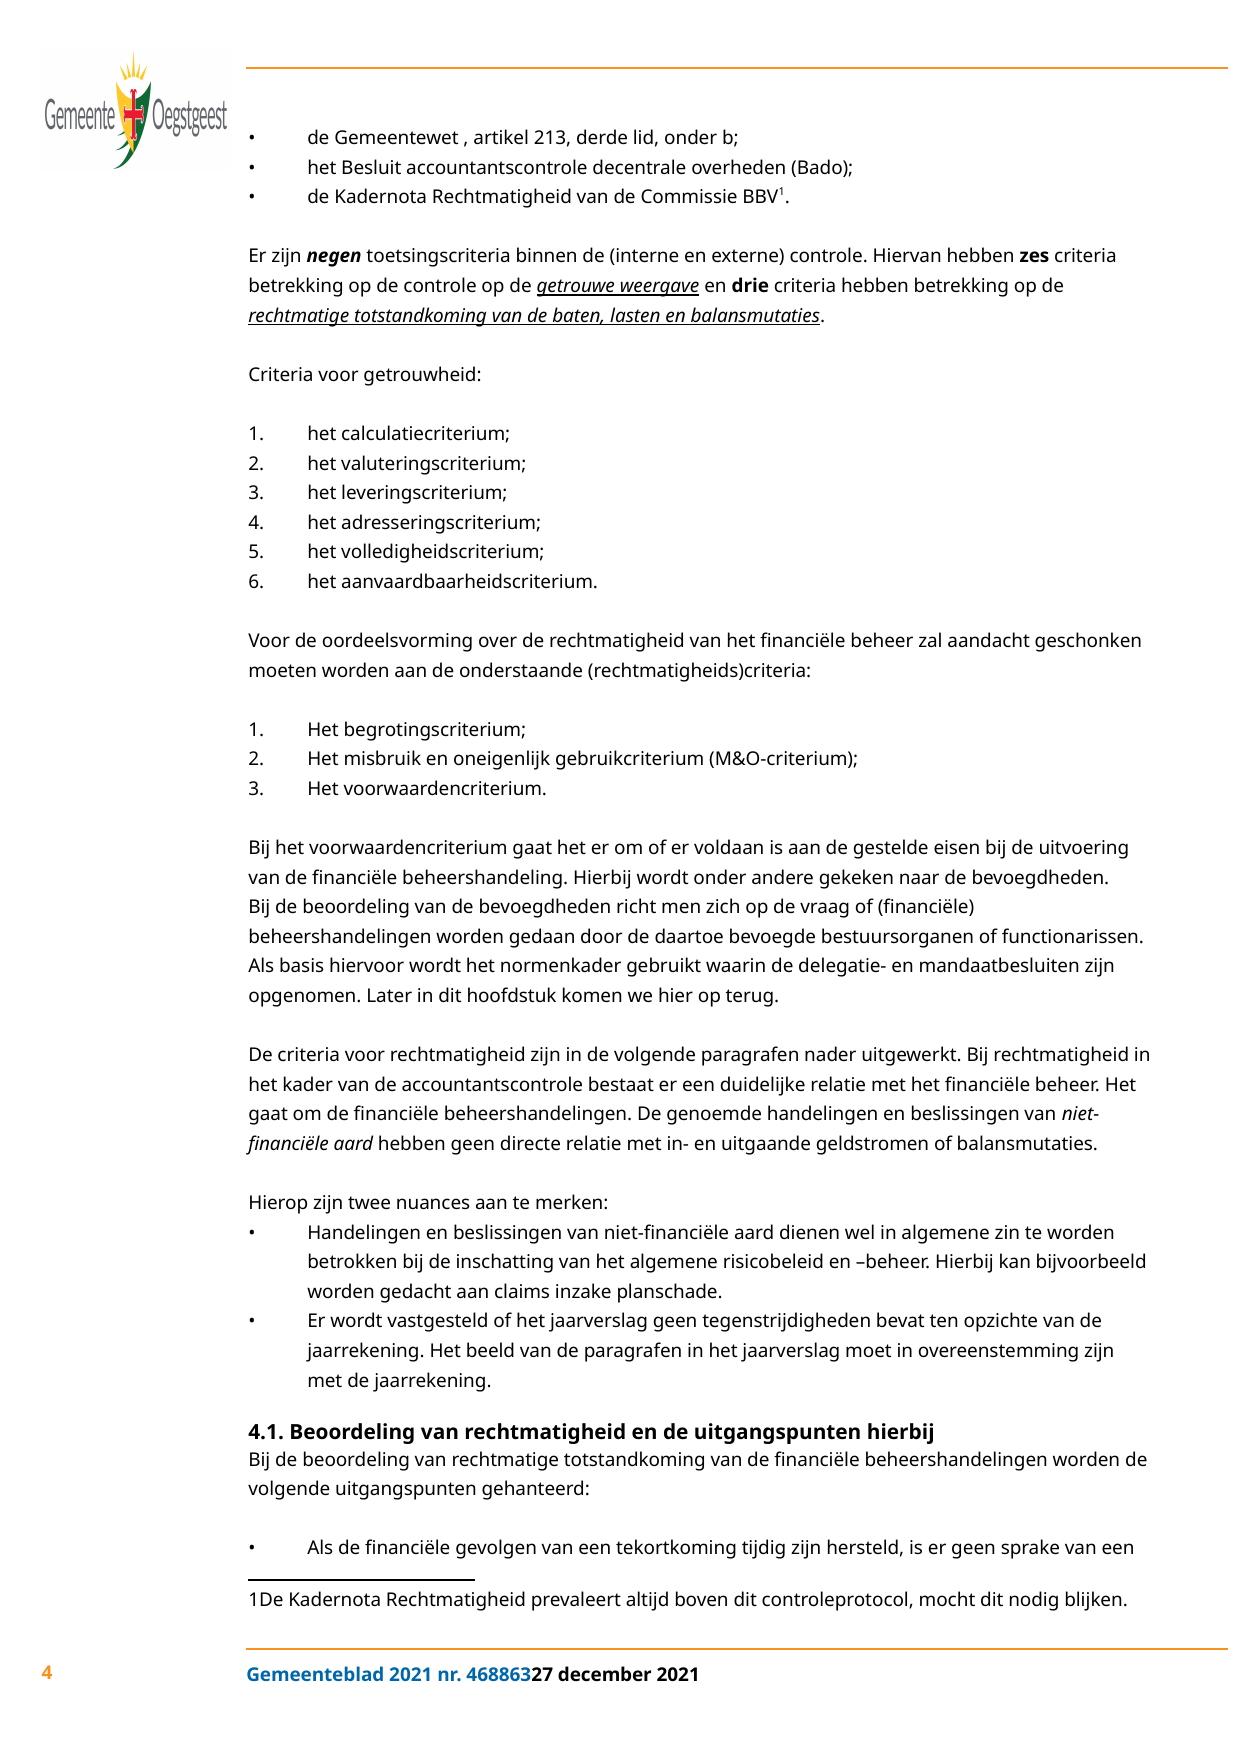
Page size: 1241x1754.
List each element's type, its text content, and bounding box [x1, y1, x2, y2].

list De Kadernota Rechtmatigheid prevaleert altijd boven dit controleprotocol, mocht dit nodig blijken. [248, 1586, 1152, 1612]
list Er wordt vastgesteld of het jaarverslag geen tegenstrijdigheden bevat ten opzichte van de jaarrekening. Het beeld van de paragrafen in het jaarverslag moet in overeenstemming zijn met de jaarrekening. [248, 1308, 1152, 1393]
list Het begrotingscriterium; [248, 716, 1152, 742]
list het adresseringscriterium; [248, 509, 1152, 535]
list de Kadernota Rechtmatigheid van de Commissie BBV. [248, 183, 1152, 209]
text Bij de beoordeling van de bevoegdheden richt men zich op de vraag of (financiële) beheershandelingen worden gedaan door de daartoe bevoegde bestuursorganen of functionarissen. Als basis hiervoor wordt het normenkader gebruikt waarin de delegatie- en mandaatbesluiten zijn opgenomen. Later in dit hoofdstuk komen we hier op terug. [248, 893, 1152, 1008]
text Voor de oordeelsvorming over de rechtmatigheid van het financiële beheer zal aandacht geschonken moeten worden aan de onderstaande (rechtmatigheids)criteria: [248, 627, 1152, 683]
text Er zijn negen toetsingscriteria binnen de (interne en externe) controle. Hiervan hebben zes criteria betrekking op de controle op de getrouwe weergave en drie criteria hebben betrekking op de rechtmatige totstandkoming van de baten, lasten en balansmutaties. [248, 243, 1152, 328]
list Het voorwaardencriterium. [248, 775, 1152, 801]
list Handelingen en beslissingen van niet-financiële aard dienen wel in algemene zin te worden betrokken bij de inschatting van het algemene risicobeleid en –beheer. Hierbij kan bijvoorbeeld worden gedacht aan claims inzake planschade. [248, 1219, 1152, 1304]
list het leveringscriterium; [248, 479, 1152, 505]
list het aanvaardbaarheidscriterium. [248, 568, 1152, 594]
list Als de financiële gevolgen van een tekortkoming tijdig zijn hersteld, is er geen sprake van een [248, 1534, 1152, 1560]
list het valuteringscriterium; [248, 450, 1152, 476]
text Criteria voor getrouwheid: [248, 361, 1152, 387]
text Hierop zijn twee nuances aan te merken: [248, 1189, 1152, 1215]
list het Besluit accountantscontrole decentrale overheden (Bado); [248, 154, 1152, 180]
text 4.1. Beoordeling van rechtmatigheid en de uitgangspunten hierbij [248, 1417, 1152, 1446]
text Bij het voorwaardencriterium gaat het er om of er voldaan is aan de gestelde eisen bij de uitvoering van de financiële beheershandeling. Hierbij wordt onder andere gekeken naar de bevoegdheden. [248, 834, 1152, 890]
picture [41, 47, 231, 172]
list het calculatiecriterium; [248, 420, 1152, 446]
list Het misbruik en oneigenlijk gebruikcriterium (M&O-criterium); [248, 746, 1152, 771]
text Bij de beoordeling van rechtmatige totstandkoming van de financiële beheershandelingen worden de volgende uitgangspunten gehanteerd: [248, 1446, 1152, 1501]
list de Gemeentewet , artikel 213, derde lid, onder b; [248, 124, 1152, 150]
list het volledigheidscriterium; [248, 538, 1152, 564]
text De criteria voor rechtmatigheid zijn in de volgende paragrafen nader uitgewerkt. Bij rechtmatigheid in het kader van de accountantscontrole bestaat er een duidelijke relatie met het financiële beheer. Het gaat om de financiële beheershandelingen. De genoemde handelingen en beslissingen van niet-financiële aard hebben geen directe relatie met in- en uitgaande geldstromen of balansmutaties. [248, 1041, 1152, 1156]
